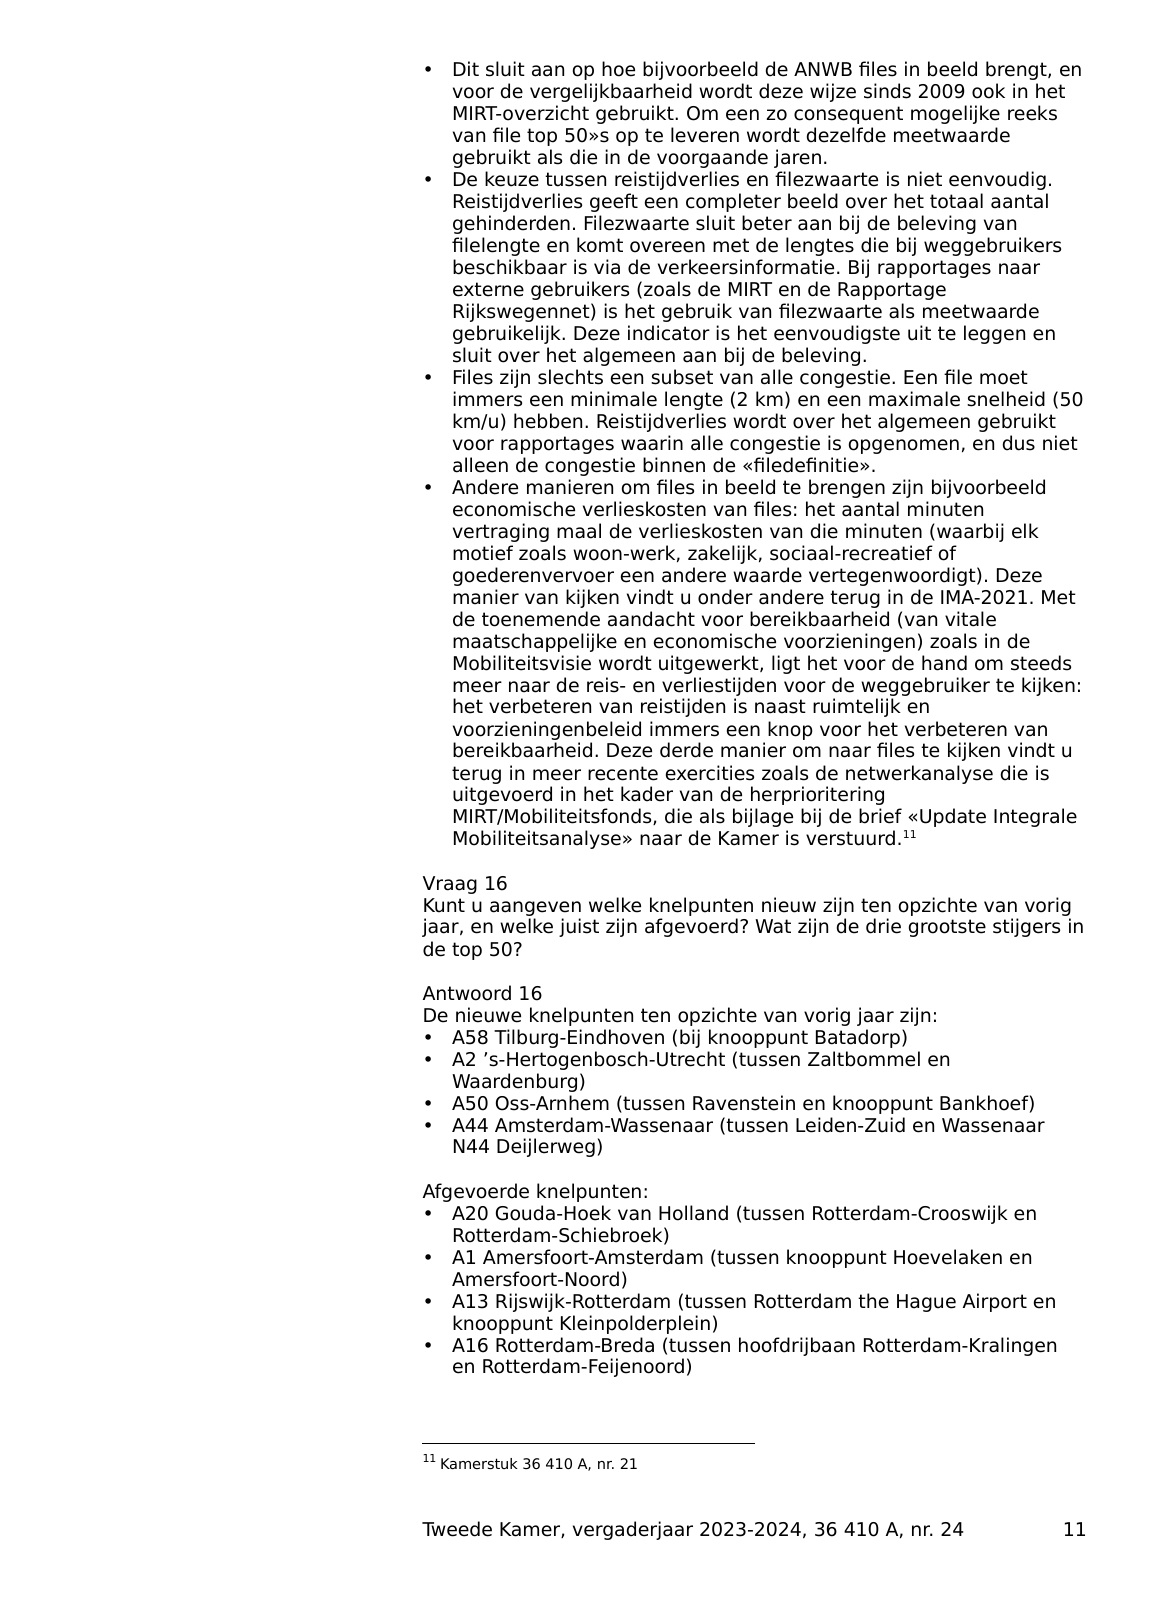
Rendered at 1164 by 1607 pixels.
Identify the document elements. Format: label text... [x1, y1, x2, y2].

text • A50 Oss-Arnhem (tussen Ravenstein en knooppunt Bankhoef) [422, 1092, 1087, 1114]
text • A13 Rijswijk-Rotterdam (tussen Rotterdam the Hague Airport en knooppunt Kleinpolderplein) [422, 1291, 1087, 1334]
text • De keuze tussen reistijdverlies en filezwaarte is niet eenvoudig. Reistijdverlies geeft een completer beeld over het totaal aantal gehinderden. Filezwaarte sluit beter aan bij de beleving van filelengte en komt overeen met de lengtes die bij weggebruikers beschikbaar is via de verkeersinformatie. Bij rapportages naar externe gebruikers (zoals de MIRT en de Rapportage Rijkswegennet) is het gebruik van filezwaarte als meetwaarde gebruikelijk. Deze indicator is het eenvoudigste uit te leggen en sluit over het algemeen aan bij de beleving. [422, 169, 1087, 367]
text Afgevoerde knelpunten: [422, 1181, 1087, 1203]
text Vraag 16 [422, 872, 1087, 894]
text • A20 Gouda-Hoek van Holland (tussen Rotterdam-Crooswijk en Rotterdam-Schiebroek) [422, 1203, 1087, 1247]
text Kunt u aangeven welke knelpunten nieuw zijn ten opzichte van vorig jaar, en welke juist zijn afgevoerd? Wat zijn de drie grootste stijgers in de top 50? [422, 894, 1087, 960]
text • Dit sluit aan op hoe bijvoorbeeld de ANWB files in beeld brengt, en voor de vergelijkbaarheid wordt deze wijze sinds 2009 ook in het MIRT-overzicht gebruikt. Om een zo consequent mogelijke reeks van file top 50»s op te leveren wordt dezelfde meetwaarde gebruikt als die in de voorgaande jaren. [422, 59, 1087, 169]
text • Andere manieren om files in beeld te brengen zijn bijvoorbeeld economische verlieskosten van files: het aantal minuten vertraging maal de verlieskosten van die minuten (waarbij elk motief zoals woon-werk, zakelijk, sociaal-recreatief of goederenvervoer een andere waarde vertegenwoordigt). Deze manier van kijken vindt u onder andere terug in de IMA-2021. Met de toenemende aandacht voor bereikbaarheid (van vitale maatschappelijke en economische voorzieningen) zoals in de Mobiliteitsvisie wordt uitgewerkt, ligt het voor de hand om steeds meer naar de reis- en verliestijden voor de weggebruiker te kijken: het verbeteren van reistijden is naast ruimtelijk en voorzieningenbeleid immers een knop voor het verbeteren van bereikbaarheid. Deze derde manier om naar files te kijken vindt u terug in meer recente exercities zoals de netwerkanalyse die is uitgevoerd in het kader van de herprioritering MIRT/Mobiliteitsfonds, die als bijlage bij de brief «Update Integrale Mobiliteitsanalyse» naar de Kamer is verstuurd. [422, 477, 1087, 850]
text • A44 Amsterdam-Wassenaar (tussen Leiden-Zuid en Wassenaar N44 Deijlerweg) [422, 1114, 1087, 1158]
text • A58 Tilburg-Eindhoven (bij knooppunt Batadorp) [422, 1027, 1087, 1048]
text De nieuwe knelpunten ten opzichte van vorig jaar zijn: [422, 1004, 1087, 1027]
text • A1 Amersfoort-Amsterdam (tussen knooppunt Hoevelaken en Amersfoort-Noord) [422, 1247, 1087, 1291]
text • Files zijn slechts een subset van alle congestie. Een file moet immers een minimale lengte (2 km) en een maximale snelheid (50 km/u) hebben. Reistijdverlies wordt over het algemeen gebruikt voor rapportages waarin alle congestie is opgenomen, en dus niet alleen de congestie binnen de «filedefinitie». [422, 367, 1087, 477]
text • A2 ’s-Hertogenbosch-Utrecht (tussen Zaltbommel en Waardenburg) [422, 1048, 1087, 1092]
text • A16 Rotterdam-Breda (tussen hoofdrijbaan Rotterdam-Kralingen en Rotterdam-Feijenoord) [422, 1334, 1087, 1378]
text Kamerstuk 36 410 A, nr. 21 [422, 1452, 1087, 1474]
text Antwoord 16 [422, 983, 1087, 1004]
